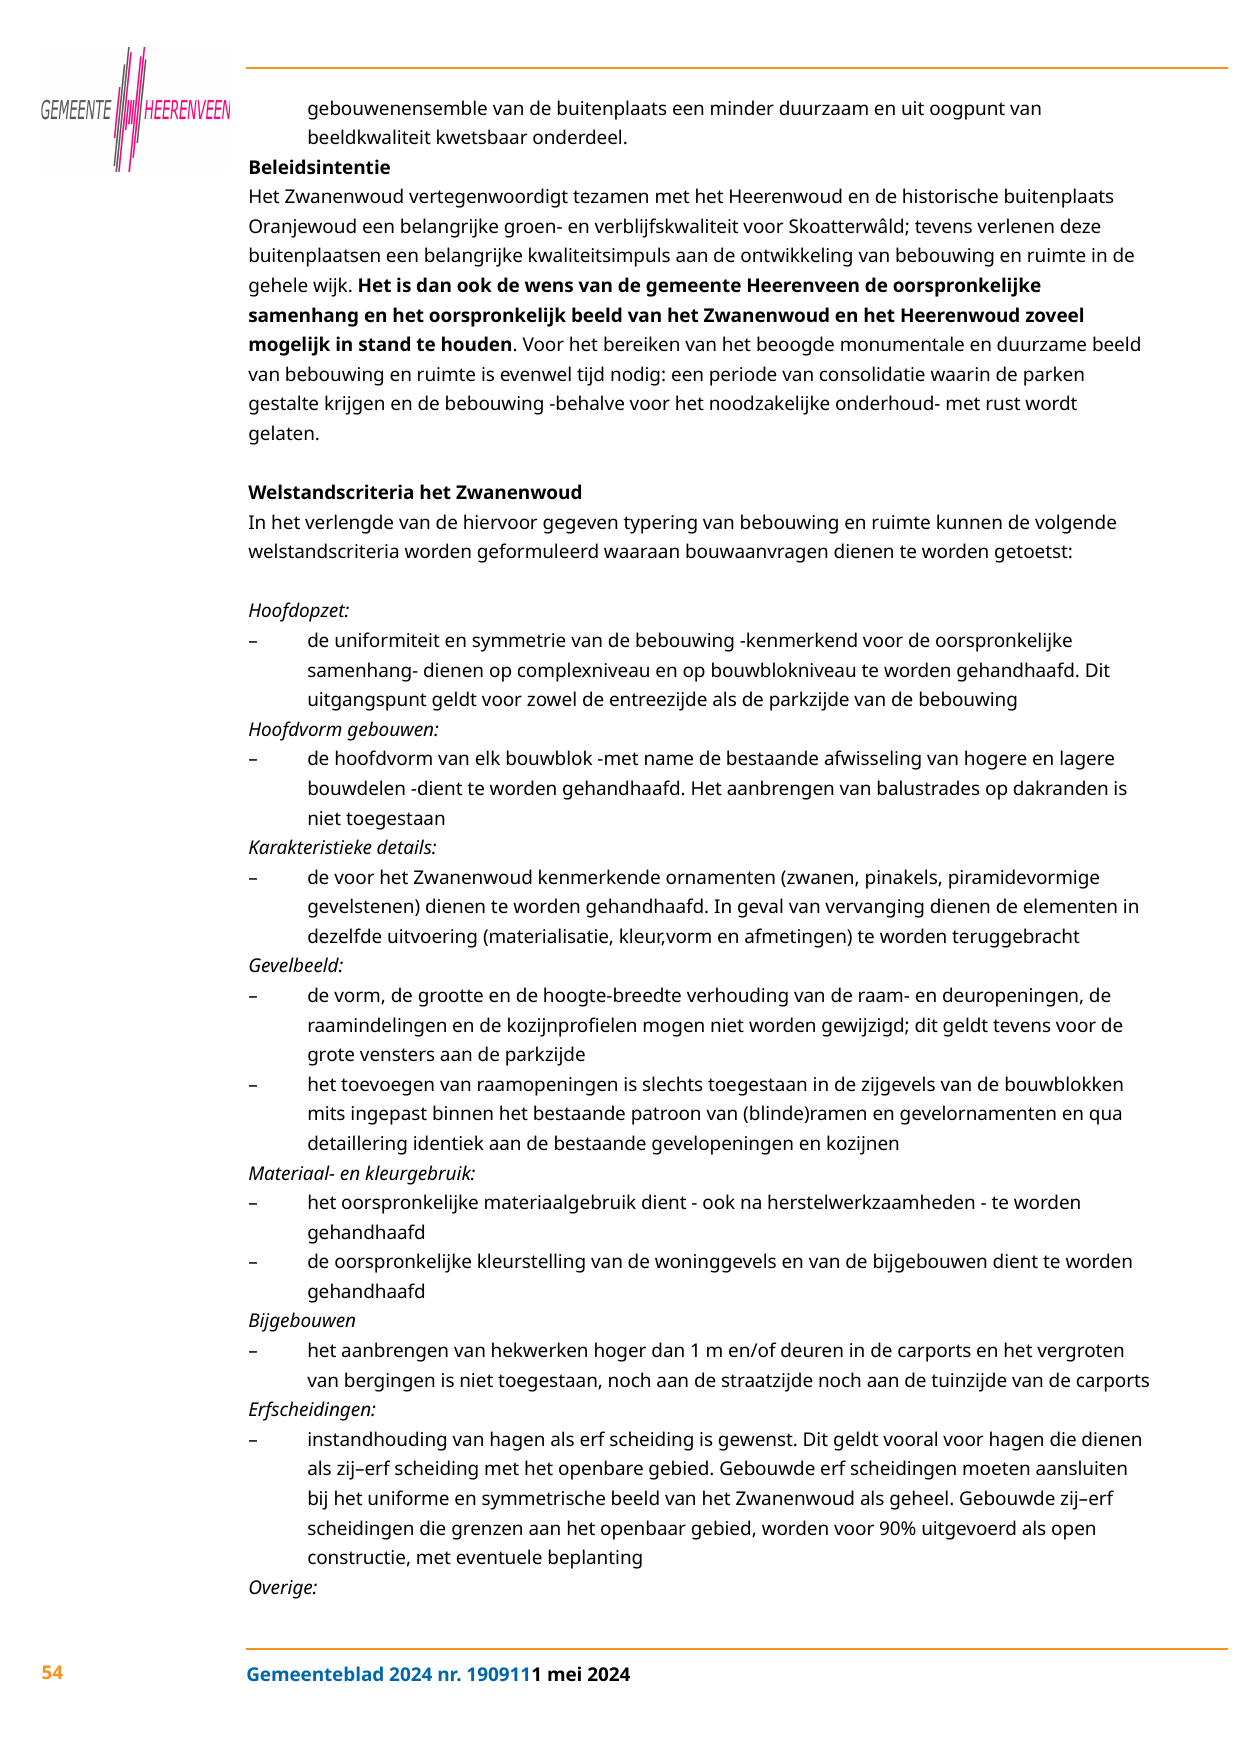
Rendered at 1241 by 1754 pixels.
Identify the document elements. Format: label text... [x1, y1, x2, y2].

text Het Zwanenwoud vertegenwoordigt tezamen met het Heerenwoud en de historische buitenplaats Oranjewoud een belangrijke groen- en verblijfskwaliteit voor Skoatterwâld; tevens verlenen deze buitenplaatsen een belangrijke kwaliteitsimpuls aan de ontwikkeling van bebouwing en ruimte in de gehele wijk. Het is dan ook de wens van de gemeente Heerenveen de oorspronkelijke samenhang en het oorspronkelijk beeld van het Zwanenwoud en het Heerenwoud zoveel mogelijk in stand te houden. Voor het bereiken van het beoogde monumentale en duurzame beeld van bebouwing en ruimte is evenwel tijd nodig: een periode van consolidatie waarin de parken gestalte krijgen en de bebouwing -behalve voor het noodzakelijke onderhoud- met rust wordt gelaten. [248, 183, 1152, 446]
list de vorm, de grootte en de hoogte-breedte verhouding van de raam- en deuropeningen, de raamindelingen en de kozijnprofielen mogen niet worden gewijzigd; dit geldt tevens voor de grote vensters aan de parkzijde [248, 982, 1152, 1067]
text Hoofdvorm gebouwen: [248, 716, 1152, 742]
text Overige: [248, 1574, 1152, 1600]
list instandhouding van hagen als erf scheiding is gewenst. Dit geldt vooral voor hagen die dienen als zij–erf scheiding met het openbare gebied. Gebouwde erf scheidingen moeten aansluiten bij het uniforme en symmetrische beeld van het Zwanenwoud als geheel. Gebouwde zij–erf scheidingen die grenzen aan het openbaar gebied, worden voor 90% uitgevoerd als open constructie, met eventuele beplanting [248, 1426, 1152, 1570]
list de hoofdvorm van elk bouwblok -met name de bestaande afwisseling van hogere en lagere bouwdelen -dient te worden gehandhaafd. Het aanbrengen van balustrades op dakranden is niet toegestaan [248, 746, 1152, 831]
text In het verlengde van de hiervoor gegeven typering van bebouwing en ruimte kunnen de volgende welstandscriteria worden geformuleerd waaraan bouwaanvragen dienen te worden getoetst: [248, 509, 1152, 564]
text Welstandscriteria het Zwanenwoud [248, 479, 1152, 505]
list het toevoegen van raamopeningen is slechts toegestaan in de zijgevels van de bouwblokken mits ingepast binnen het bestaande patroon van (blinde)ramen en gevelornamenten en qua detaillering identiek aan de bestaande gevelopeningen en kozijnen [248, 1071, 1152, 1156]
text Gevelbeeld: [248, 953, 1152, 978]
text Bijgebouwen [248, 1308, 1152, 1333]
list de oorspronkelijke kleurstelling van de woninggevels en van de bijgebouwen dient te worden gehandhaafd [248, 1248, 1152, 1304]
list het aanbrengen van hekwerken hoger dan 1 m en/of deuren in de carports en het vergroten van bergingen is niet toegestaan, noch aan de straatzijde noch aan de tuinzijde van de carports [248, 1337, 1152, 1393]
text Erfscheidingen: [248, 1396, 1152, 1422]
list gebouwenensemble van de buitenplaats een minder duurzaam en uit oogpunt van beeldkwaliteit kwetsbaar onderdeel. [248, 95, 1152, 150]
picture [41, 47, 231, 172]
text Karakteristieke details: [248, 834, 1152, 860]
text Materiaal- en kleurgebruik: [248, 1160, 1152, 1186]
list het oorspronkelijke materiaalgebruik dient - ook na herstelwerkzaamheden - te worden gehandhaafd [248, 1189, 1152, 1245]
text Beleidsintentie [248, 154, 1152, 180]
text Hoofdopzet: [248, 598, 1152, 623]
list de uniformiteit en symmetrie van de bebouwing -kenmerkend voor de oorspronkelijke samenhang- dienen op complexniveau en op bouwblokniveau te worden gehandhaafd. Dit uitgangspunt geldt voor zowel de entreezijde als de parkzijde van de bebouwing [248, 627, 1152, 712]
list de voor het Zwanenwoud kenmerkende ornamenten (zwanen, pinakels, piramidevormige gevelstenen) dienen te worden gehandhaafd. In geval van vervanging dienen de elementen in dezelfde uitvoering (materialisatie, kleur,vorm en afmetingen) te worden teruggebracht [248, 864, 1152, 949]
